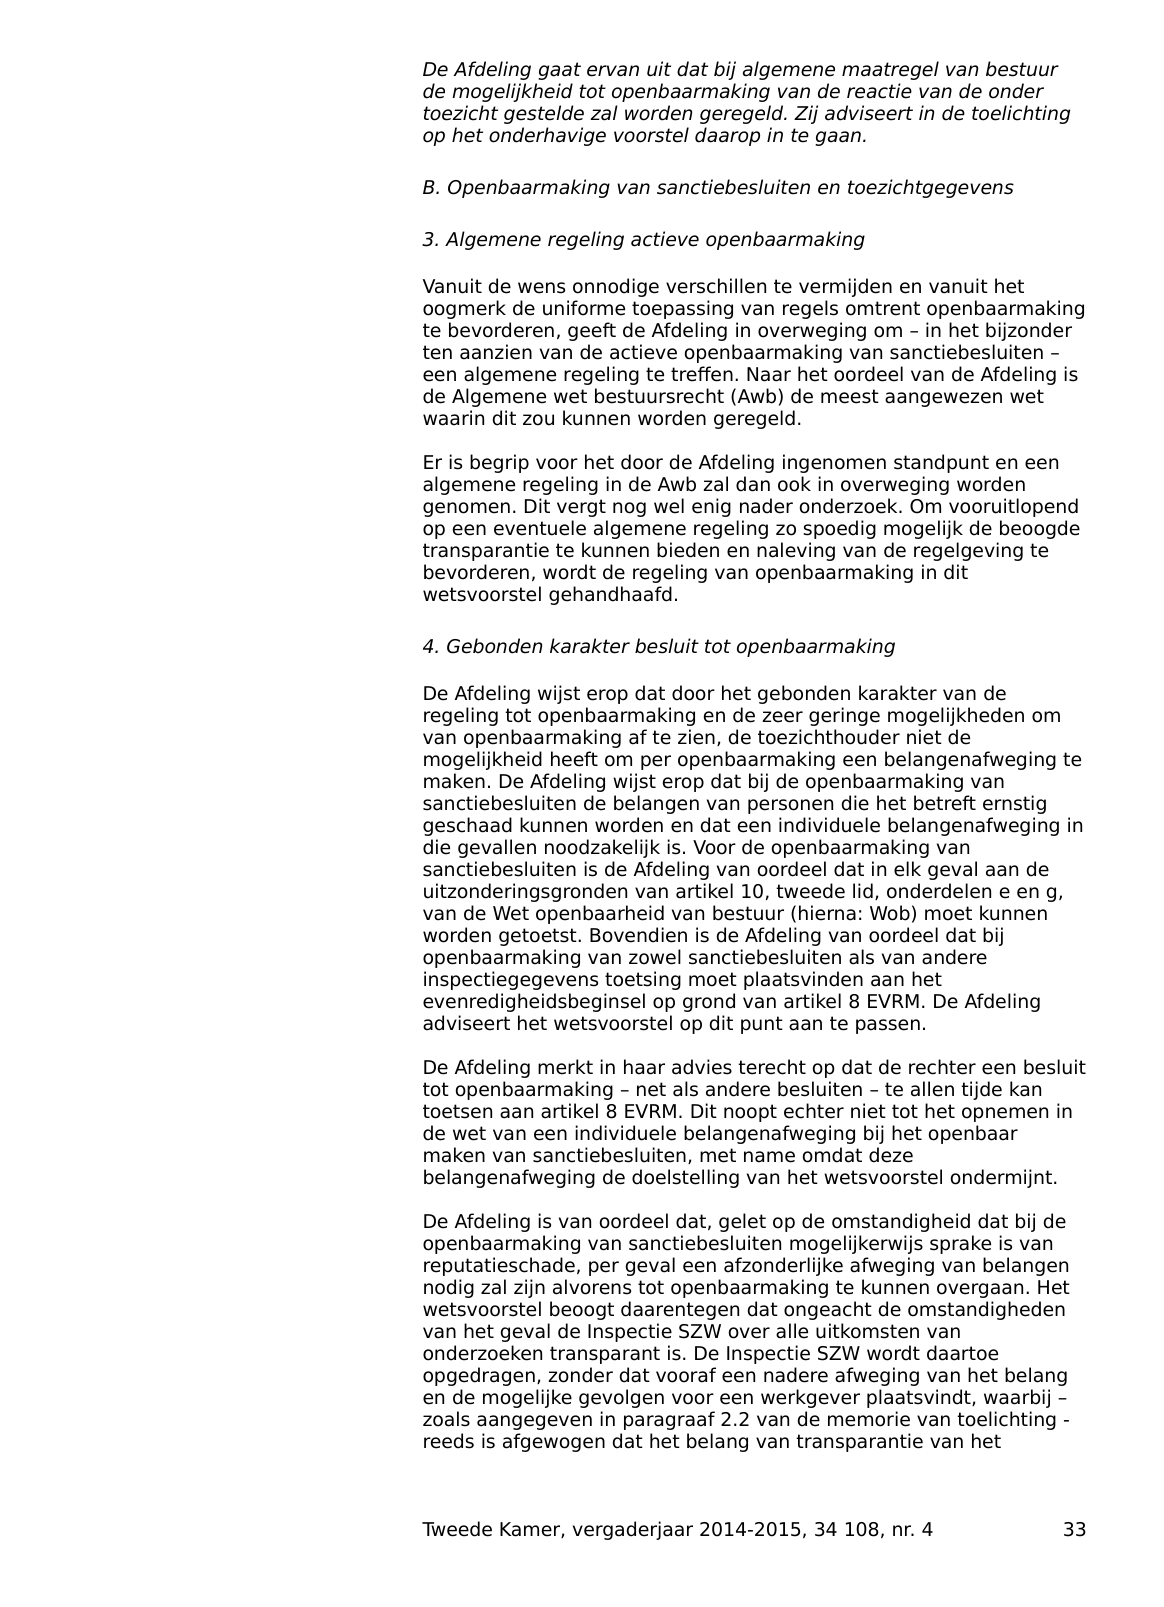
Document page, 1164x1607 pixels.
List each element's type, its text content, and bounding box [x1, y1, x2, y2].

subtitle 3. Algemene regeling actieve openbaarmaking [422, 229, 1087, 251]
text Er is begrip voor het door de Afdeling ingenomen standpunt en een algemene regeling in de Awb zal dan ook in overweging worden genomen. Dit vergt nog wel enig nader onderzoek. Om vooruitlopend op een eventuele algemene regeling zo spoedig mogelijk de beoogde transparantie te kunnen bieden en naleving van de regelgeving te bevorderen, wordt de regeling van openbaarmaking in dit wetsvoorstel gehandhaafd. [422, 452, 1087, 606]
text De Afdeling wijst erop dat door het gebonden karakter van de regeling tot openbaarmaking en de zeer geringe mogelijkheden om van openbaarmaking af te zien, de toezichthouder niet de mogelijkheid heeft om per openbaarmaking een belangenafweging te maken. De Afdeling wijst erop dat bij de openbaarmaking van sanctiebesluiten de belangen van personen die het betreft ernstig geschaad kunnen worden en dat een individuele belangenafweging in die gevallen noodzakelijk is. Voor de openbaarmaking van sanctiebesluiten is de Afdeling van oordeel dat in elk geval aan de uitzonderingsgronden van artikel 10, tweede lid, onderdelen e en g, van de Wet openbaarheid van bestuur (hierna: Wob) moet kunnen worden getoetst. Bovendien is de Afdeling van oordeel dat bij openbaarmaking van zowel sanctiebesluiten als van andere inspectiegegevens toetsing moet plaatsvinden aan het evenredigheidsbeginsel op grond van artikel 8 EVRM. De Afdeling adviseert het wetsvoorstel op dit punt aan te passen. [422, 683, 1087, 1034]
text De Afdeling gaat ervan uit dat bij algemene maatregel van bestuur de mogelijkheid tot openbaarmaking van de reactie van de onder toezicht gestelde zal worden geregeld. Zij adviseert in de toelichting op het onderhavige voorstel daarop in te gaan. [422, 59, 1087, 147]
text De Afdeling merkt in haar advies terecht op dat de rechter een besluit tot openbaarmaking – net als andere besluiten – te allen tijde kan toetsen aan artikel 8 EVRM. Dit noopt echter niet tot het opnemen in de wet van een individuele belangenafweging bij het openbaar maken van sanctiebesluiten, met name omdat deze belangenafweging de doelstelling van het wetsvoorstel ondermijnt. [422, 1057, 1087, 1188]
text Vanuit de wens onnodige verschillen te vermijden en vanuit het oogmerk de uniforme toepassing van regels omtrent openbaarmaking te bevorderen, geeft de Afdeling in overweging om – in het bijzonder ten aanzien van de actieve openbaarmaking van sanctiebesluiten – een algemene regeling te treffen. Naar het oordeel van de Afdeling is de Algemene wet bestuursrecht (Awb) de meest aangewezen wet waarin dit zou kunnen worden geregeld. [422, 276, 1087, 430]
text De Afdeling is van oordeel dat, gelet op de omstandigheid dat bij de openbaarmaking van sanctiebesluiten mogelijkerwijs sprake is van reputatieschade, per geval een afzonderlijke afweging van belangen nodig zal zijn alvorens tot openbaarmaking te kunnen overgaan. Het wetsvoorstel beoogt daarentegen dat ongeacht de omstandigheden van het geval de Inspectie SZW over alle uitkomsten van onderzoeken transparant is. De Inspectie SZW wordt daartoe opgedragen, zonder dat vooraf een nadere afweging van het belang en de mogelijke gevolgen voor een werkgever plaatsvindt, waarbij – zoals aangegeven in paragraaf 2.2 van de memorie van toelichting -reeds is afgewogen dat het belang van transparantie van het [422, 1211, 1087, 1452]
subtitle 4. Gebonden karakter besluit tot openbaarmaking [422, 636, 1087, 658]
subtitle B. Openbaarmaking van sanctiebesluiten en toezichtgegevens [422, 177, 1087, 199]
